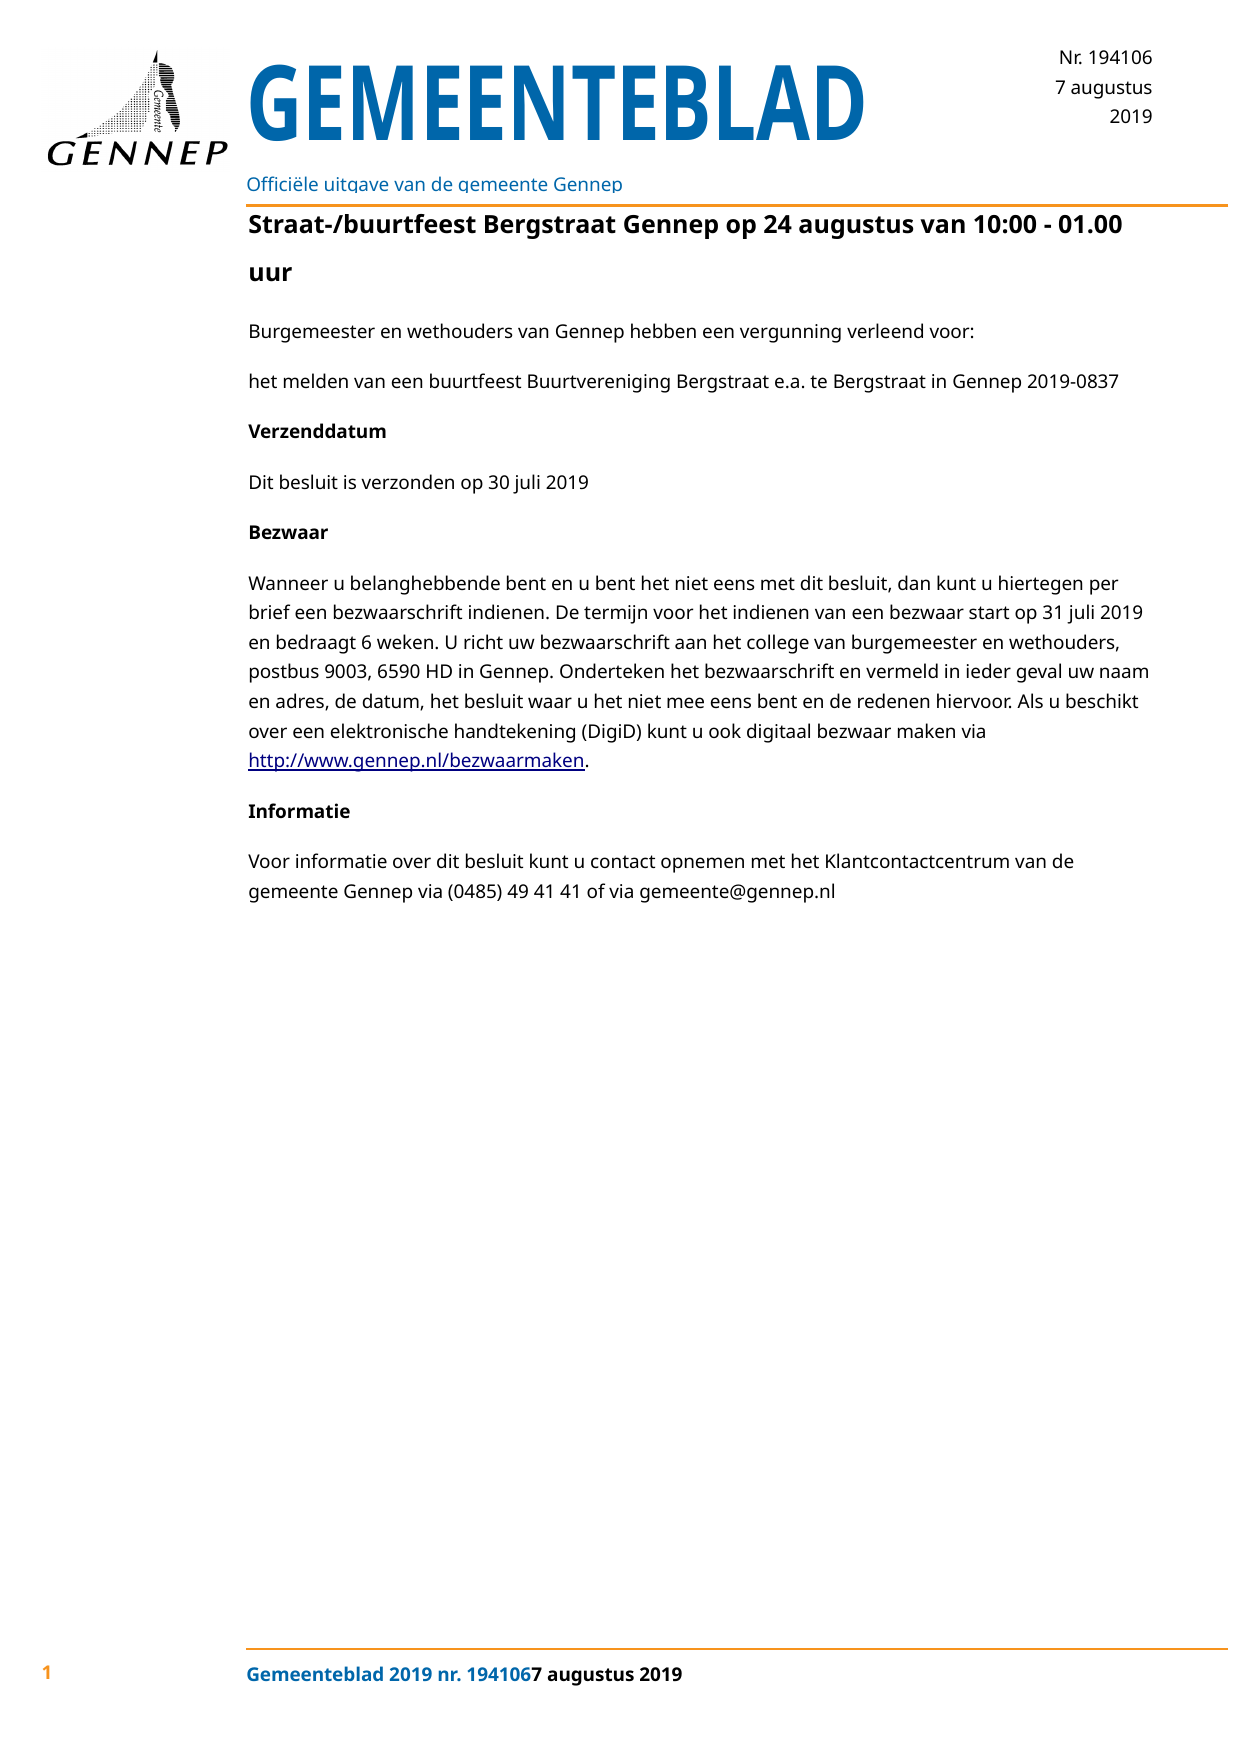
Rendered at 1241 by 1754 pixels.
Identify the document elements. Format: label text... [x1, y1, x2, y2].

text Burgemeester en wethouders van Gennep hebben een vergunning verleend voor: [248, 318, 1152, 344]
text Wanneer u belanghebbende bent en u bent het niet eens met dit besluit, dan kunt u hiertegen per brief een bezwaarschrift indienen. De termijn voor het indienen van een bezwaar start op 31 juli 2019 en bedraagt 6 weken. U richt uw bezwaarschrift aan het college van burgemeester en wethouders, postbus 9003, 6590 HD in Gennep. Onderteken het bezwaarschrift en vermeld in ieder geval uw naam en adres, de datum, het besluit waar u het niet mee eens bent en de redenen hiervoor. Als u beschikt over een elektronische handtekening (DigiD) kunt u ook digitaal bezwaar maken via http://www.gennep.nl/bezwaarmaken. [248, 570, 1152, 773]
text Verzenddatum [248, 419, 1152, 444]
picture [41, 47, 231, 172]
text Voor informatie over dit besluit kunt u contact opnemen met het Klantcontactcentrum van de gemeente Gennep via (0485) 49 41 41 of via gemeente@gennep.nl [248, 848, 1152, 904]
text Dit besluit is verzonden op 30 juli 2019 [248, 469, 1152, 495]
text Informatie [248, 798, 1152, 824]
text het melden van een buurtfeest Buurtvereniging Bergstraat e.a. te Bergstraat in Gennep 2019-0837 [248, 368, 1152, 394]
text Straat-/buurtfeest Bergstraat Gennep op 24 augustus van 10:00 - 01.00 uur [248, 207, 1152, 288]
text Bezwaar [248, 519, 1152, 545]
